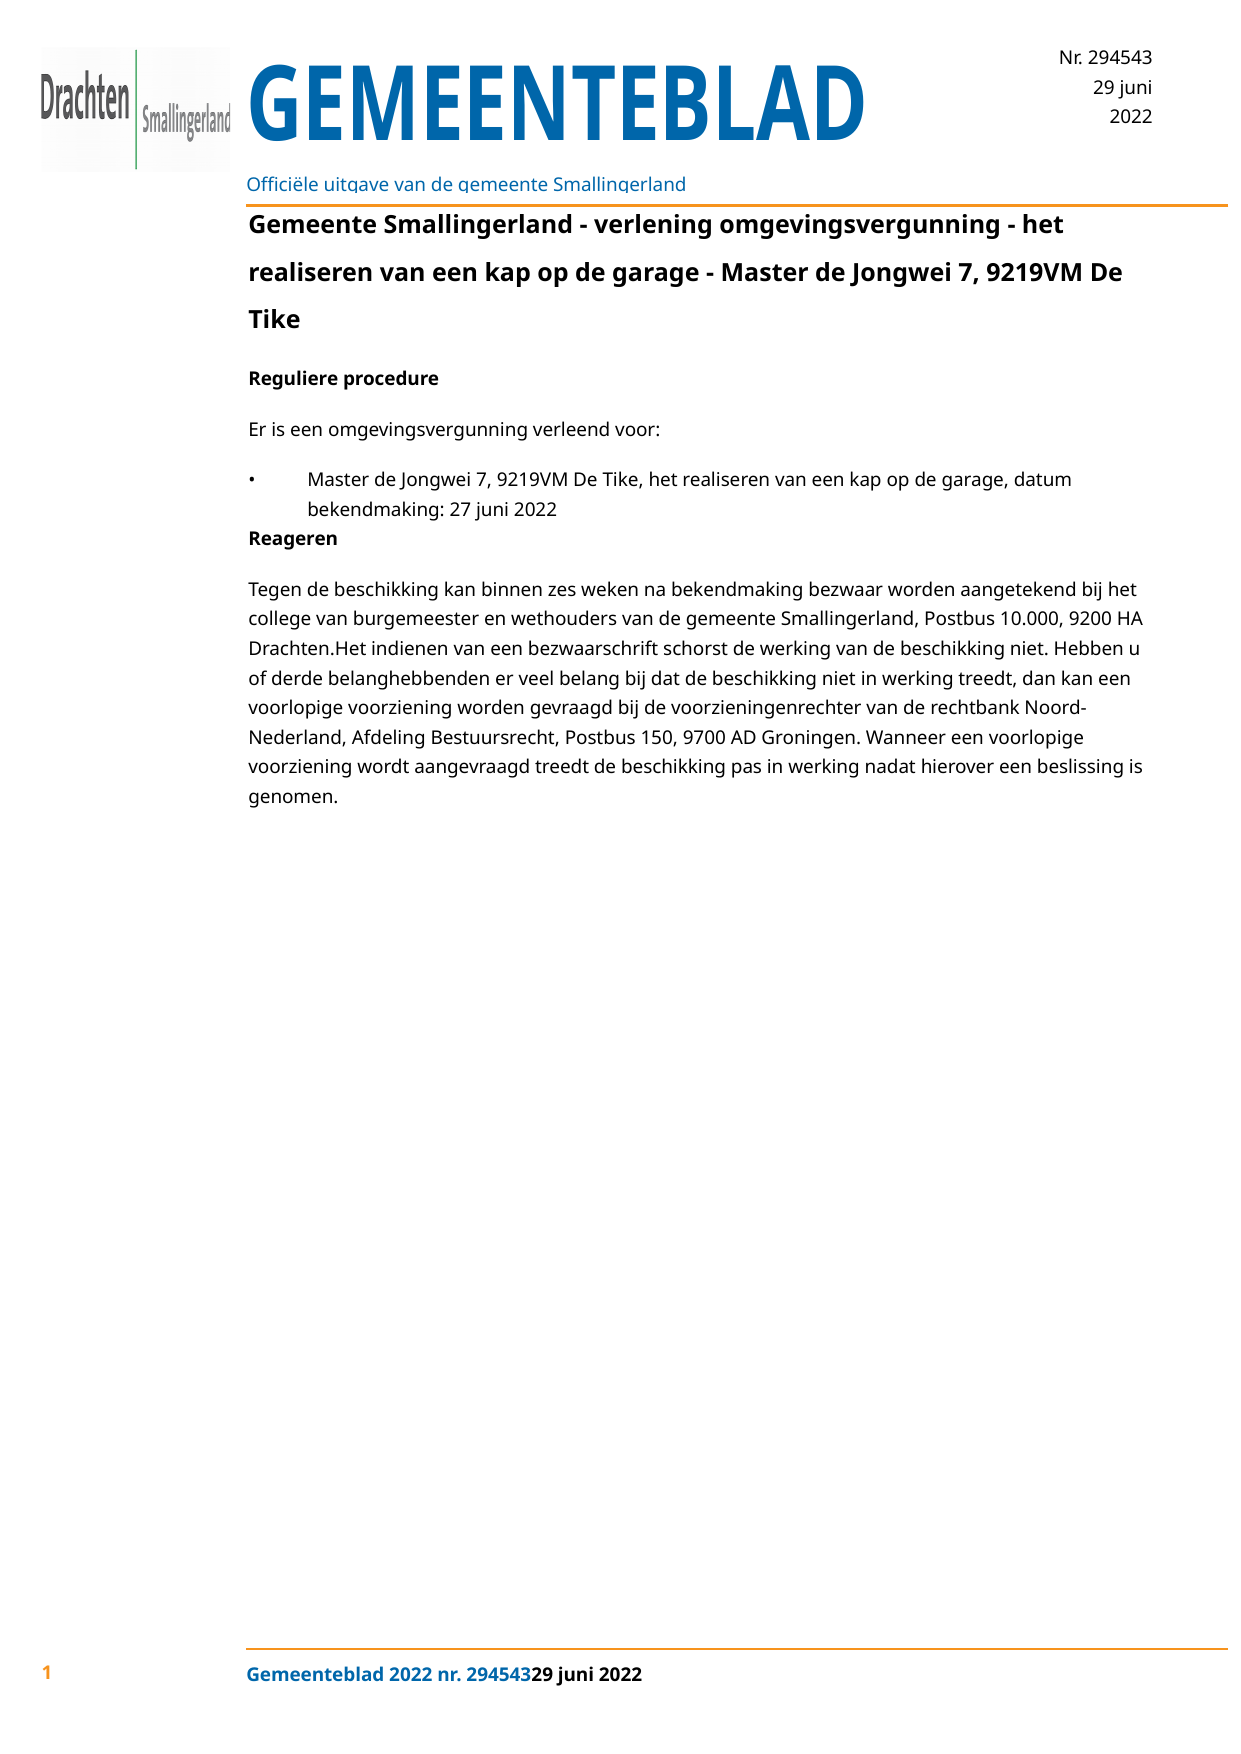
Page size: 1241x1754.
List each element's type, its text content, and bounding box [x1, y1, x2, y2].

text Reguliere procedure [248, 366, 1152, 391]
text Tegen de beschikking kan binnen zes weken na bekendmaking bezwaar worden aangetekend bij het college van burgemeester en wethouders van de gemeente Smallingerland, Postbus 10.000, 9200 HA Drachten.Het indienen van een bezwaarschrift schorst de werking van de beschikking niet. Hebben u of derde belanghebbenden er veel belang bij dat de beschikking niet in werking treedt, dan kan een voorlopige voorziening worden gevraagd bij de voorzieningenrechter van de rechtbank Noord-Nederland, Afdeling Bestuursrecht, Postbus 150, 9700 AD Groningen. Wanneer een voorlopige voorziening wordt aangevraagd treedt de beschikking pas in werking nadat hierover een beslissing is genomen. [248, 576, 1152, 809]
text Reageren [248, 526, 1152, 551]
picture [41, 47, 231, 172]
text Er is een omgevingsvergunning verleend voor: [248, 416, 1152, 442]
list Master de Jongwei 7, 9219VM De Tike, het realiseren van een kap op de garage, datum bekendmaking: 27 juni 2022 [248, 466, 1152, 522]
text Gemeente Smallingerland - verlening omgevingsvergunning - het realiseren van een kap op de garage - Master de Jongwei 7, 9219VM De Tike [248, 207, 1152, 336]
